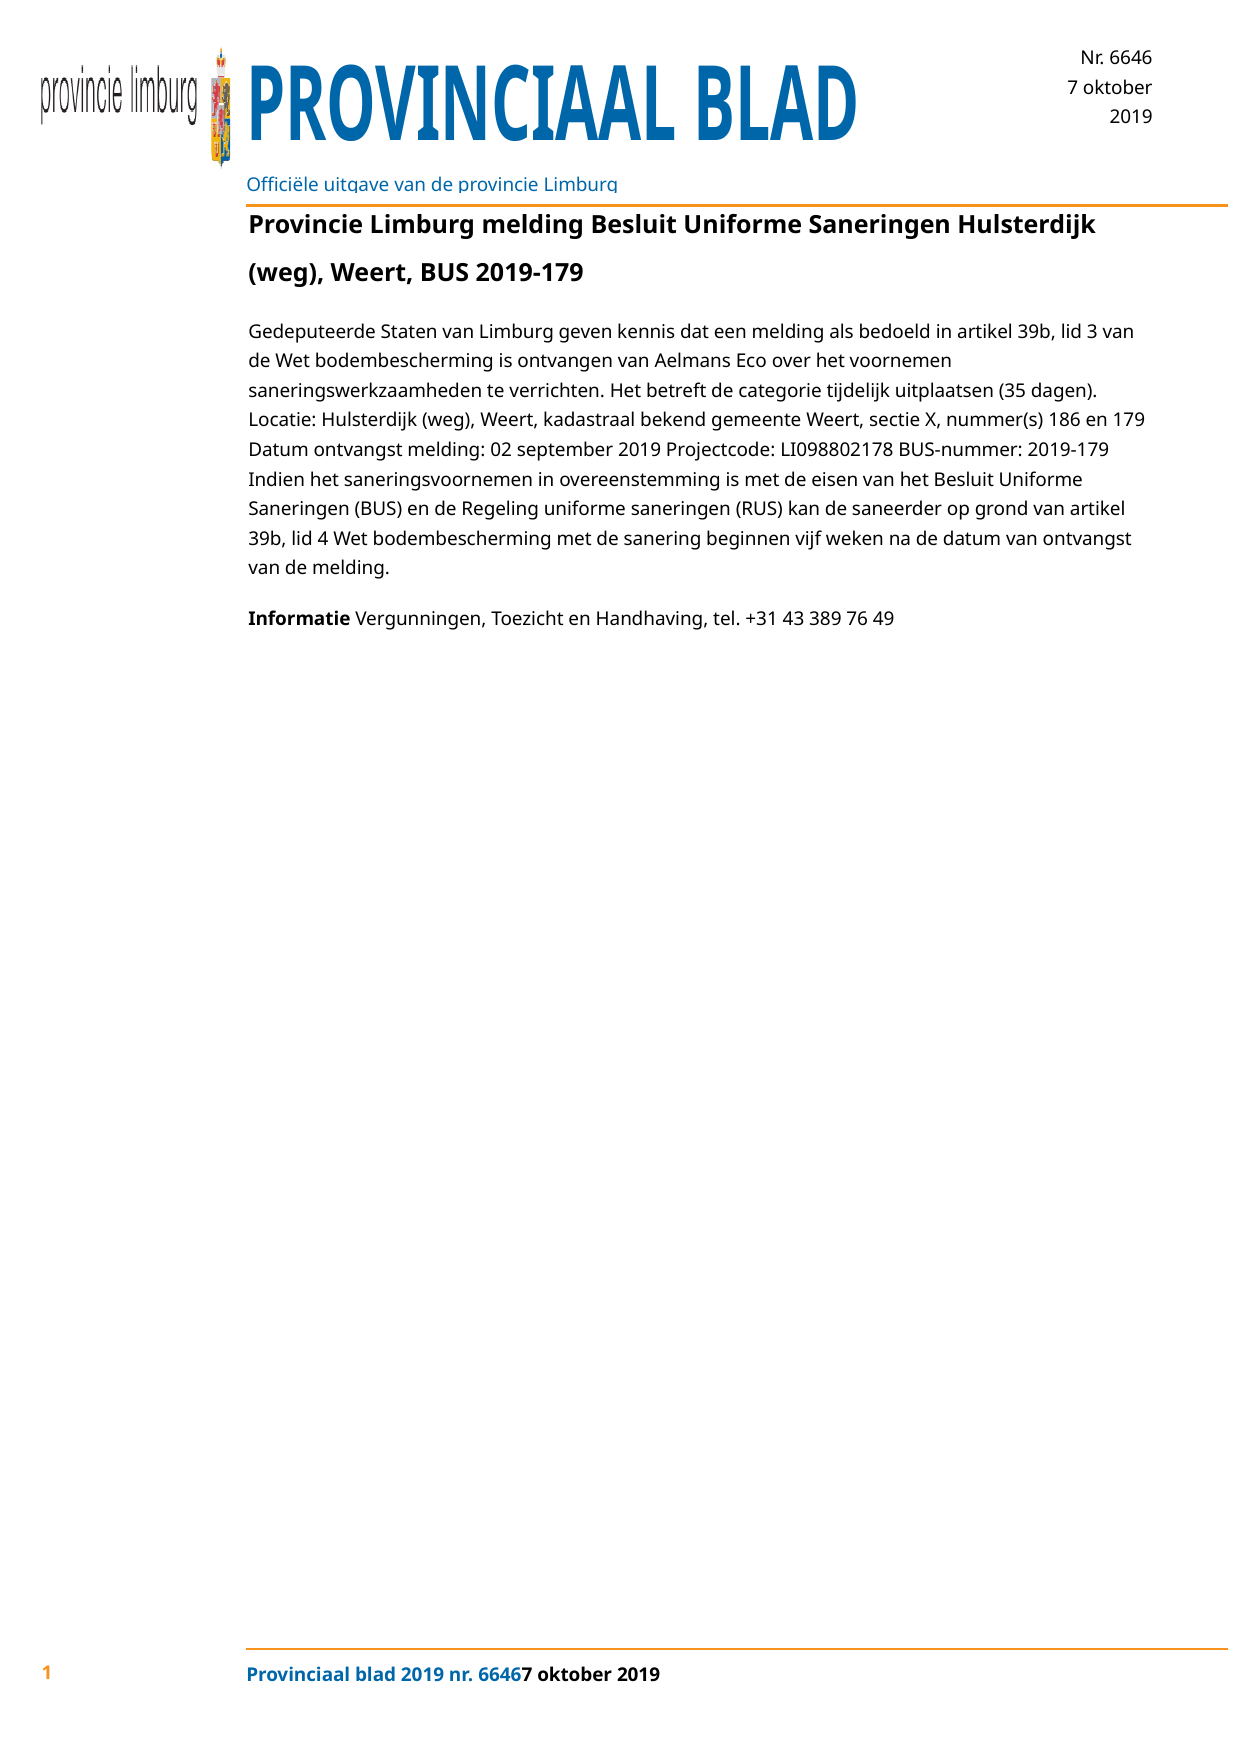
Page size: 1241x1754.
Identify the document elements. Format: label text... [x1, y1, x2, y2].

picture [41, 47, 231, 172]
text Informatie Vergunningen, Toezicht en Handhaving, tel. +31 43 389 76 49 [248, 605, 1152, 631]
text Provincie Limburg melding Besluit Uniforme Saneringen Hulsterdijk (weg), Weert, BUS 2019-179 [248, 207, 1152, 288]
text Gedeputeerde Staten van Limburg geven kennis dat een melding als bedoeld in artikel 39b, lid 3 van de Wet bodembescherming is ontvangen van Aelmans Eco over het voornemen saneringswerkzaamheden te verrichten. Het betreft de categorie tijdelijk uitplaatsen (35 dagen). Locatie: Hulsterdijk (weg), Weert, kadastraal bekend gemeente Weert, sectie X, nummer(s) 186 en 179 Datum ontvangst melding: 02 september 2019 Projectcode: LI098802178 BUS-nummer: 2019-179 Indien het saneringsvoornemen in overeenstemming is met de eisen van het Besluit Uniforme Saneringen (BUS) en de Regeling uniforme saneringen (RUS) kan de saneerder op grond van artikel 39b, lid 4 Wet bodembescherming met de sanering beginnen vijf weken na de datum van ontvangst van de melding. [248, 318, 1152, 580]
